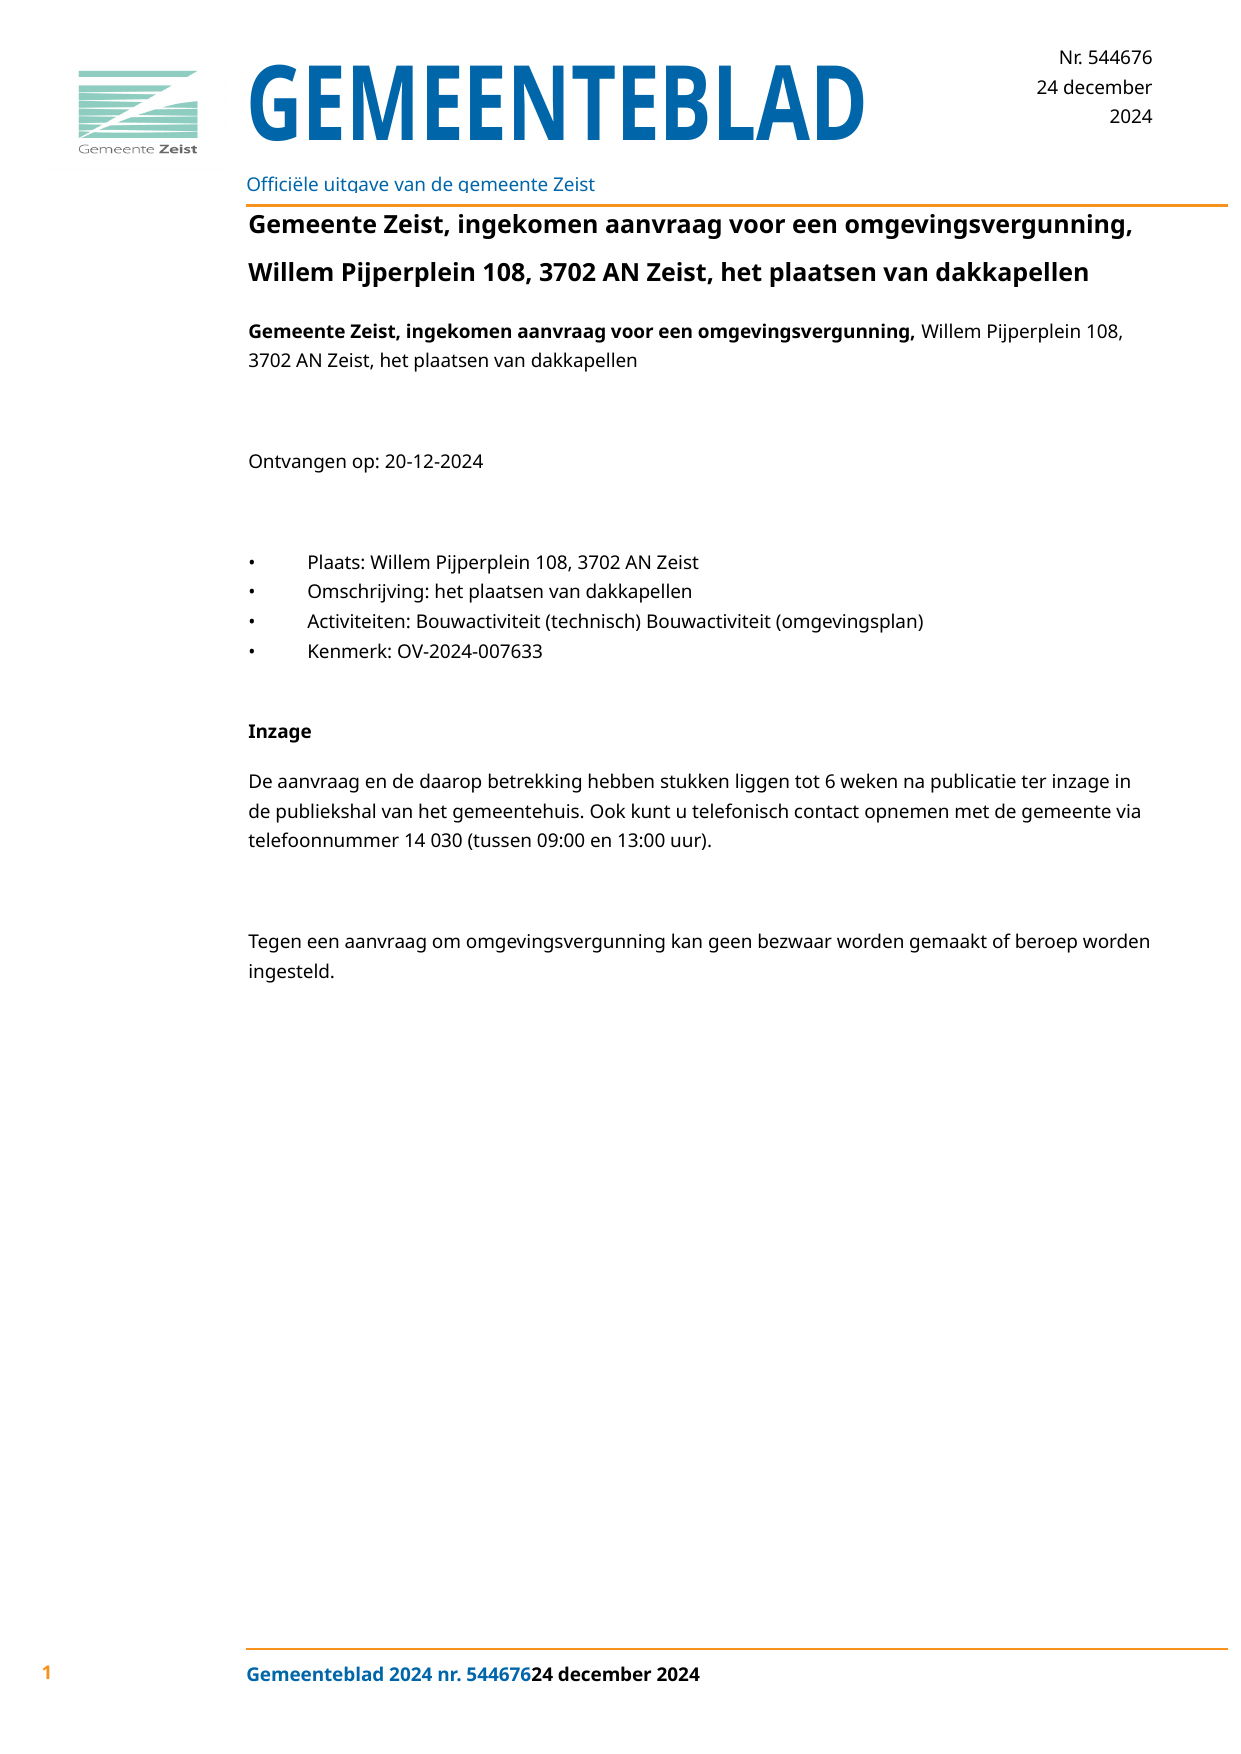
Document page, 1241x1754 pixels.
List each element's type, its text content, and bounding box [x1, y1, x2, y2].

text De aanvraag en de daarop betrekking hebben stukken liggen tot 6 weken na publicatie ter inzage in de publiekshal van het gemeentehuis. Ook kunt u telefonisch contact opnemen met de gemeente via telefoonnummer 14 030 (tussen 09:00 en 13:00 uur). [248, 768, 1152, 853]
text Ontvangen op: 20-12-2024 [248, 448, 1152, 474]
list Plaats: Willem Pijperplein 108, 3702 AN Zeist [248, 549, 1152, 575]
text Gemeente Zeist, ingekomen aanvraag voor een omgevingsvergunning, Willem Pijperplein 108, 3702 AN Zeist, het plaatsen van dakkapellen [248, 318, 1152, 373]
list Activiteiten: Bouwactiviteit (technisch) Bouwactiviteit (omgevingsplan) [248, 608, 1152, 634]
list Kenmerk: OV-2024-007633 [248, 638, 1152, 664]
text Inzage [248, 718, 1152, 744]
text Gemeente Zeist, ingekomen aanvraag voor een omgevingsvergunning, Willem Pijperplein 108, 3702 AN Zeist, het plaatsen van dakkapellen [248, 207, 1152, 288]
text Tegen een aanvraag om omgevingsvergunning kan geen bezwaar worden gemaakt of beroep worden ingesteld. [248, 928, 1152, 984]
picture [41, 47, 231, 172]
list Omschrijving: het plaatsen van dakkapellen [248, 579, 1152, 604]
